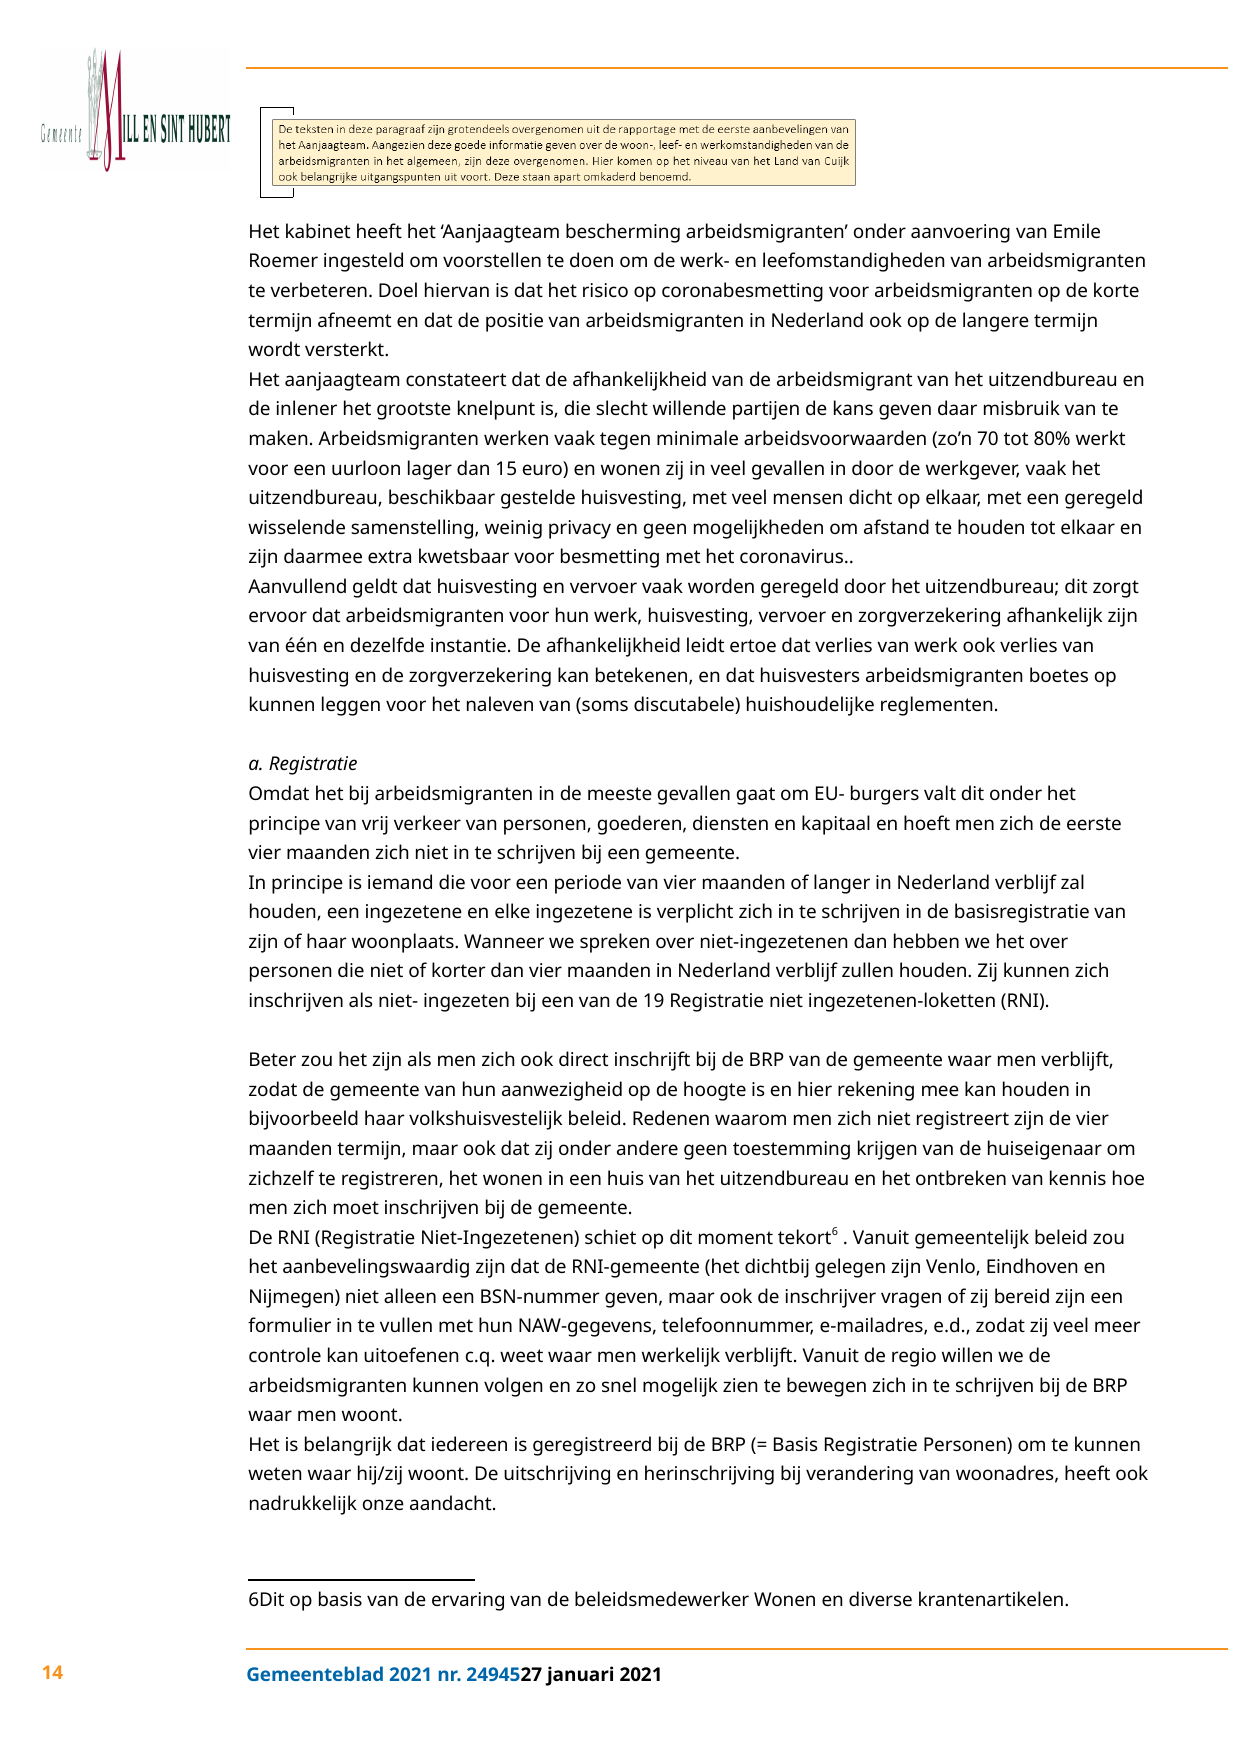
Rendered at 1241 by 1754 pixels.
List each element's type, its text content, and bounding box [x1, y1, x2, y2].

text Het kabinet heeft het ‘Aanjaagteam bescherming arbeidsmigranten’ onder aanvoering van Emile Roemer ingesteld om voorstellen te doen om de werk- en leefomstandigheden van arbeidsmigranten te verbeteren. Doel hiervan is dat het risico op coronabesmetting voor arbeidsmigranten op de korte termijn afneemt en dat de positie van arbeidsmigranten in Nederland ook op de langere termijn wordt versterkt. [248, 218, 1152, 362]
text Omdat het bij arbeidsmigranten in de meeste gevallen gaat om EU- burgers valt dit onder het principe van vrij verkeer van personen, goederen, diensten en kapitaal en hoeft men zich de eerste vier maanden zich niet in te schrijven bij een gemeente. [248, 780, 1152, 865]
text Beter zou het zijn als men zich ook direct inschrijft bij de BRP van de gemeente waar men verblijft, zodat de gemeente van hun aanwezigheid op de hoogte is en hier rekening mee kan houden in bijvoorbeeld haar volkshuisvestelijk beleid. Redenen waarom men zich niet registreert zijn de vier maanden termijn, maar ook dat zij onder andere geen toestemming krijgen van de huiseigenaar om zichzelf te registreren, het wonen in een huis van het uitzendbureau en het ontbreken van kennis hoe men zich moet inschrijven bij de gemeente. [248, 1046, 1152, 1220]
text a. Registratie [248, 751, 1152, 776]
text Het aanjaagteam constateert dat de afhankelijkheid van de arbeidsmigrant van het uitzendbureau en de inlener het grootste knelpunt is, die slecht willende partijen de kans geven daar misbruik van te maken. Arbeidsmigranten werken vaak tegen minimale arbeidsvoorwaarden (zo’n 70 tot 80% werkt voor een uurloon lager dan 15 euro) en wonen zij in veel gevallen in door de werkgever, vaak het uitzendbureau, beschikbaar gestelde huisvesting, met veel mensen dicht op elkaar, met een geregeld wisselende samenstelling, weinig privacy en geen mogelijkheden om afstand te houden tot elkaar en zijn daarmee extra kwetsbaar voor besmetting met het coronavirus.. [248, 366, 1152, 569]
text De RNI (Registratie Niet-Ingezetenen) schiet op dit moment tekort . Vanuit gemeentelijk beleid zou het aanbevelingswaardig zijn dat de RNI-gemeente (het dichtbij gelegen zijn Venlo, Eindhoven en Nijmegen) niet alleen een BSN-nummer geven, maar ook de inschrijver vragen of zij bereid zijn een formulier in te vullen met hun NAW-gegevens, telefoonnummer, e-mailadres, e.d., zodat zij veel meer controle kan uitoefenen c.q. weet waar men werkelijk verblijft. Vanuit de regio willen we de arbeidsmigranten kunnen volgen en zo snel mogelijk zien te bewegen zich in te schrijven bij de BRP waar men woont. [248, 1224, 1152, 1427]
text In principe is iemand die voor een periode van vier maanden of langer in Nederland verblijf zal houden, een ingezetene en elke ingezetene is verplicht zich in te schrijven in de basisregistratie van zijn of haar woonplaats. Wanneer we spreken over niet-ingezetenen dan hebben we het over personen die niet of korter dan vier maanden in Nederland verblijf zullen houden. Zij kunnen zich inschrijven als niet- ingezeten bij een van de 19 Registratie niet ingezetenen-loketten (RNI). [248, 869, 1152, 1013]
picture [41, 47, 231, 172]
text Dit op basis van de ervaring van de beleidsmedewerker Wonen en diverse krantenartikelen. [248, 1586, 1152, 1612]
text Het is belangrijk dat iedereen is geregistreerd bij de BRP (= Basis Registratie Personen) om te kunnen weten waar hij/zij woont. De uitschrijving en herinschrijving bij verandering van woonadres, heeft ook nadrukkelijk onze aandacht. [248, 1431, 1152, 1516]
picture [268, 115, 860, 188]
text Aanvullend geldt dat huisvesting en vervoer vaak worden geregeld door het uitzendbureau; dit zorgt ervoor dat arbeidsmigranten voor hun werk, huisvesting, vervoer en zorgverzekering afhankelijk zijn van één en dezelfde instantie. De afhankelijkheid leidt ertoe dat verlies van werk ook verlies van huisvesting en de zorgverzekering kan betekenen, en dat huisvesters arbeidsmigranten boetes op kunnen leggen voor het naleven van (soms discutabele) huishoudelijke reglementen. [248, 573, 1152, 717]
